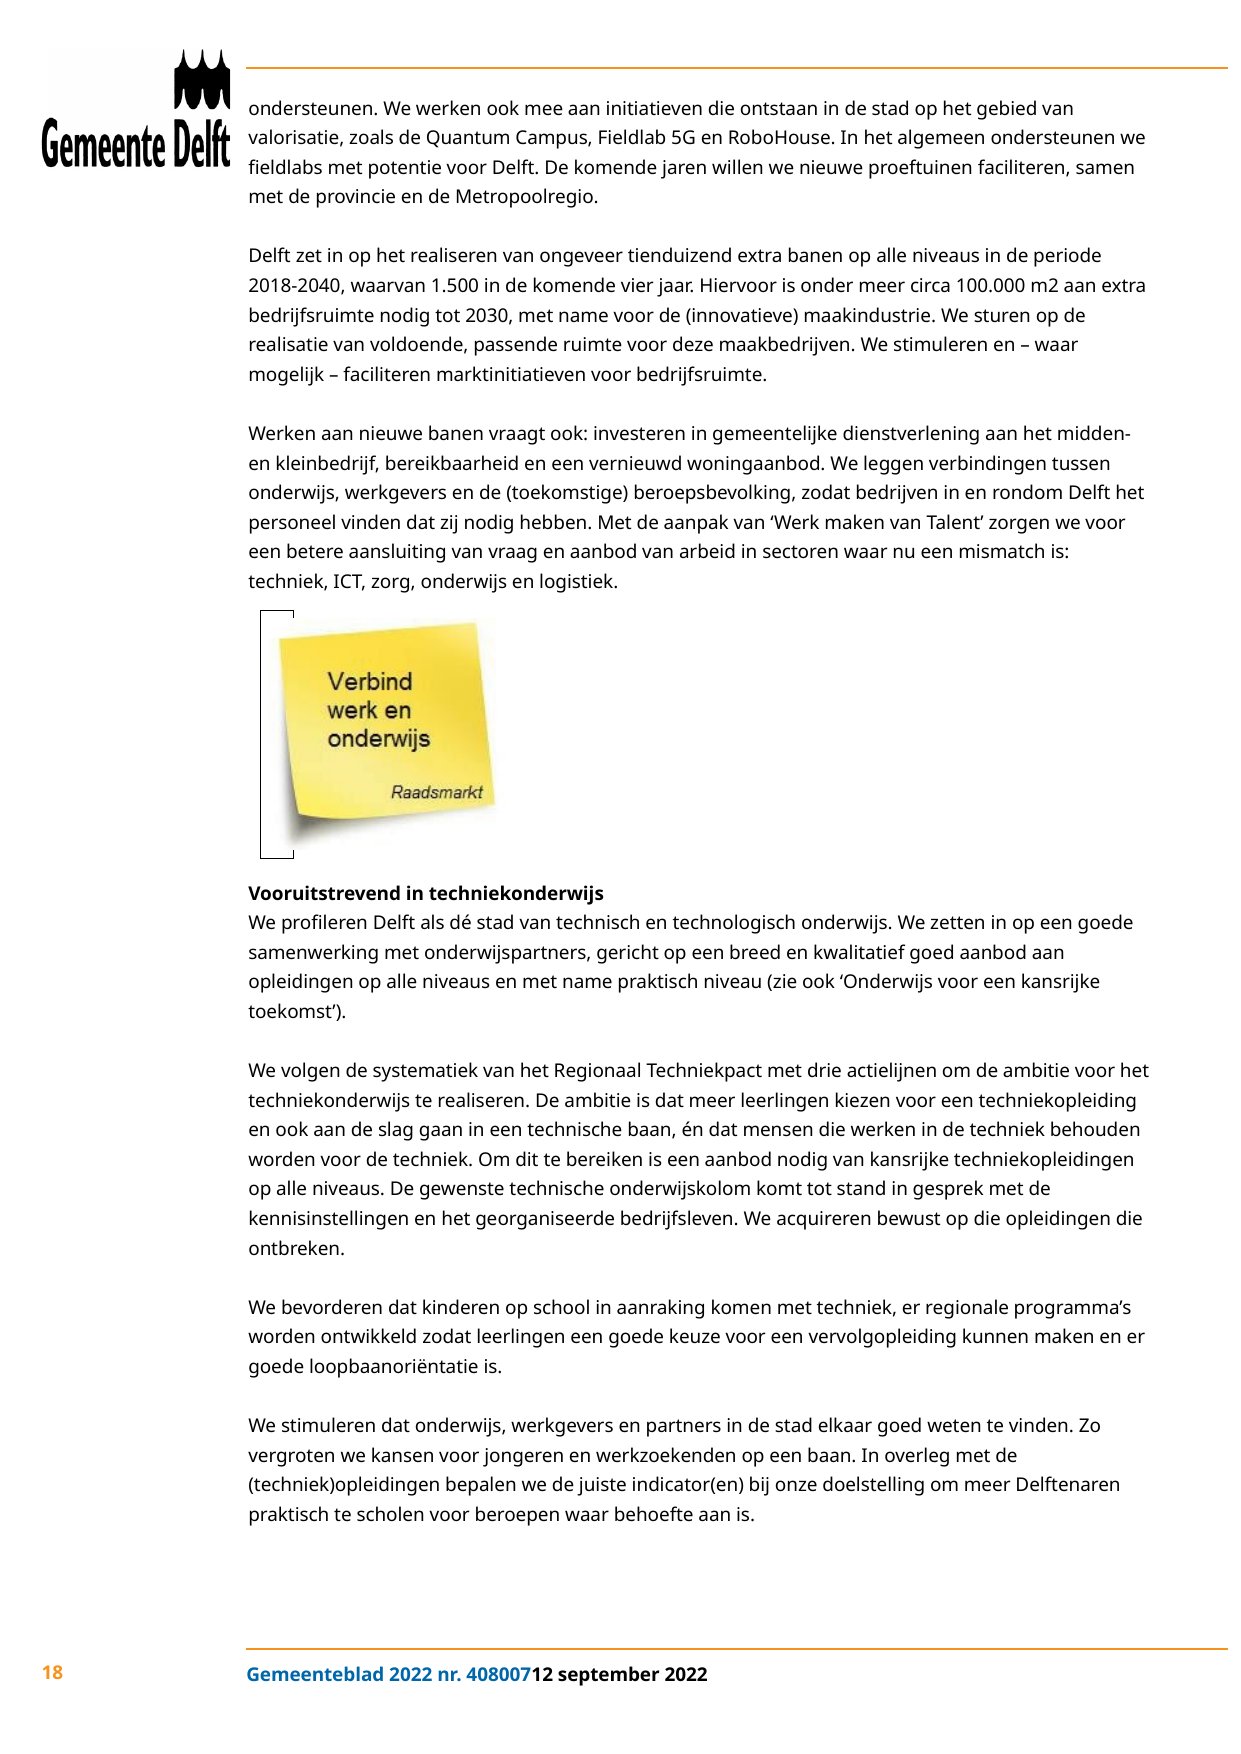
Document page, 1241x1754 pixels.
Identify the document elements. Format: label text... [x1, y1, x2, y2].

text ondersteunen. We werken ook mee aan initiatieven die ontstaan in de stad op het gebied van valorisatie, zoals de Quantum Campus, Fieldlab 5G en RoboHouse. In het algemeen ondersteunen we fieldlabs met potentie voor Delft. De komende jaren willen we nieuwe proeftuinen faciliteren, samen met de provincie en de Metropoolregio. [248, 95, 1152, 209]
text Delft zet in op het realiseren van ongeveer tienduizend extra banen op alle niveaus in de periode 2018-2040, waarvan 1.500 in de komende vier jaar. Hiervoor is onder meer circa 100.000 m2 aan extra bedrijfsruimte nodig tot 2030, met name voor de (innovatieve) maakindustrie. We sturen op de realisatie van voldoende, passende ruimte voor deze maakbedrijven. We stimuleren en – waar mogelijk – faciliteren marktinitiatieven voor bedrijfsruimte. [248, 243, 1152, 387]
text Vooruitstrevend in techniekonderwijs [248, 880, 1152, 906]
text We volgen de systematiek van het Regionaal Techniekpact met drie actielijnen om de ambitie voor het techniekonderwijs te realiseren. De ambitie is dat meer leerlingen kiezen voor een techniekopleiding en ook aan de slag gaan in een technische baan, én dat mensen die werken in de techniek behouden worden voor de techniek. Om dit te bereiken is een aanbod nodig van kansrijke techniekopleidingen op alle niveaus. De gewenste technische onderwijskolom komt tot stand in gesprek met de kennisinstellingen en het georganiseerde bedrijfsleven. We acquireren bewust op die opleidingen die ontbreken. [248, 1057, 1152, 1261]
text We profileren Delft als dé stad van technisch en technologisch onderwijs. We zetten in op een goede samenwerking met onderwijspartners, gericht op een breed en kwalitatief goed aanbod aan opleidingen op alle niveaus en met name praktisch niveau (zie ook ‘Onderwijs voor een kansrijke toekomst’). [248, 909, 1152, 1024]
text Werken aan nieuwe banen vraagt ook: investeren in gemeentelijke dienstverlening aan het midden- en kleinbedrijf, bereikbaarheid en een vernieuwd woningaanbod. We leggen verbindingen tussen onderwijs, werkgevers en de (toekomstige) beroepsbevolking, zodat bedrijven in en rondom Delft het personeel vinden dat zij nodig hebben. Met de aanpak van ‘Werk maken van Talent’ zorgen we voor een betere aansluiting van vraag en aanbod van arbeid in sectoren waar nu een mismatch is: techniek, ICT, zorg, onderwijs en logistiek. [248, 420, 1152, 594]
picture [41, 47, 231, 172]
text We stimuleren dat onderwijs, werkgevers en partners in de stad elkaar goed weten te vinden. Zo vergroten we kansen voor jongeren en werkzoekenden op een baan. In overleg met de (techniek)opleidingen bepalen we de juiste indicator(en) bij onze doelstelling om meer Delftenaren praktisch te scholen voor beroepen waar behoefte aan is. [248, 1412, 1152, 1527]
picture [268, 618, 505, 850]
text We bevorderen dat kinderen op school in aanraking komen met techniek, er regionale programma’s worden ontwikkeld zodat leerlingen een goede keuze voor een vervolgopleiding kunnen maken en er goede loopbaanoriëntatie is. [248, 1294, 1152, 1379]
